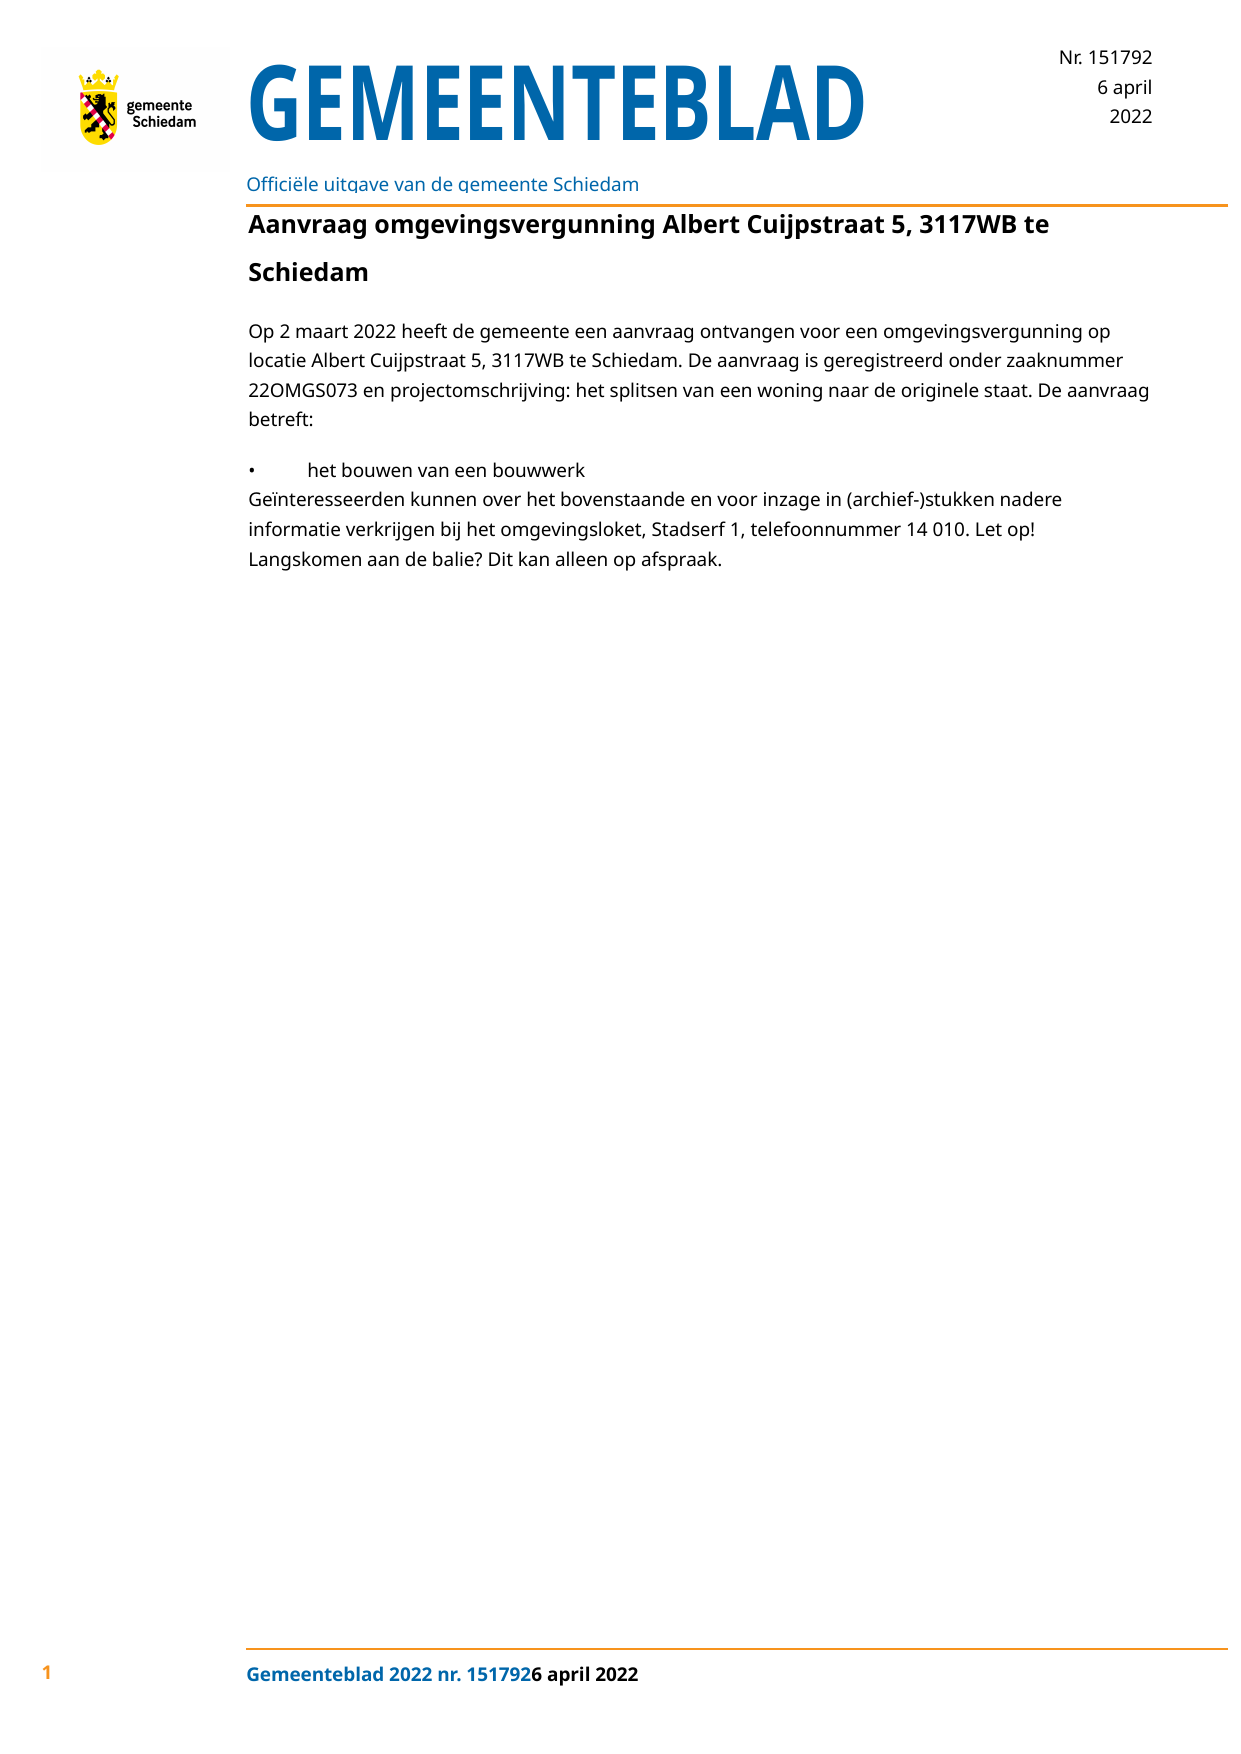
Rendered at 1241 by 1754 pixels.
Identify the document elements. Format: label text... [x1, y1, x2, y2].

text Geïnteresseerden kunnen over het bovenstaande en voor inzage in (archief-)stukken nadere informatie verkrijgen bij het omgevingsloket, Stadserf 1, telefoonnummer 14 010. Let op! Langskomen aan de balie? Dit kan alleen op afspraak. [248, 487, 1152, 572]
picture [41, 47, 231, 172]
text Aanvraag omgevingsvergunning Albert Cuijpstraat 5, 3117WB te Schiedam [248, 207, 1152, 288]
list het bouwen van een bouwwerk [248, 457, 1152, 483]
text Op 2 maart 2022 heeft de gemeente een aanvraag ontvangen voor een omgevingsvergunning op locatie Albert Cuijpstraat 5, 3117WB te Schiedam. De aanvraag is geregistreerd onder zaaknummer 22OMGS073 en projectomschrijving: het splitsen van een woning naar de originele staat. De aanvraag betreft: [248, 318, 1152, 432]
